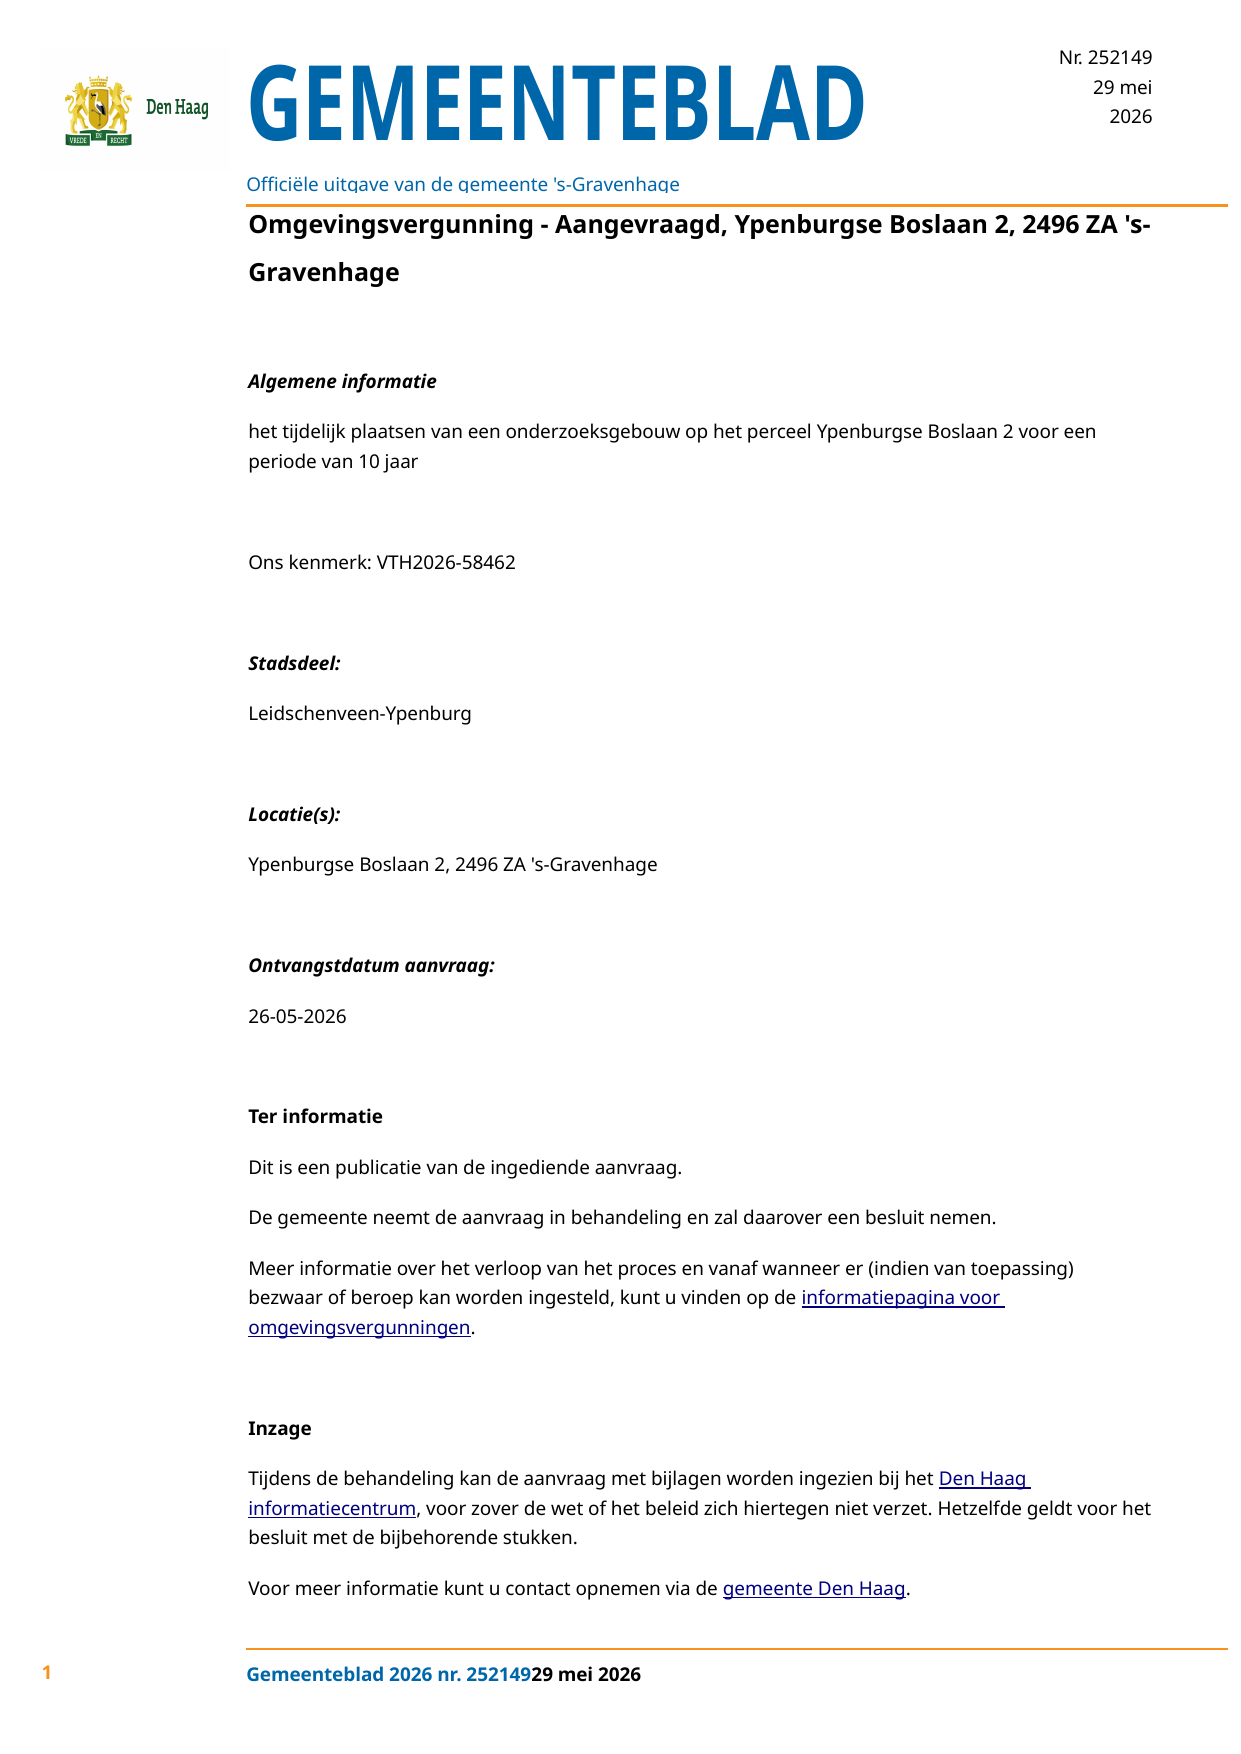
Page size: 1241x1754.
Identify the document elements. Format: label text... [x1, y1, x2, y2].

text Ons kenmerk: VTH2026-58462 [248, 549, 1152, 575]
text De gemeente neemt de aanvraag in behandeling en zal daarover een besluit nemen. [248, 1204, 1152, 1230]
picture [41, 47, 231, 172]
text Omgevingsvergunning - Aangevraagd, Ypenburgse Boslaan 2, 2496 ZA 's-Gravenhage [248, 207, 1152, 288]
text Stadsdeel: [248, 650, 1152, 676]
text Voor meer informatie kunt u contact opnemen via de gemeente Den Haag. [248, 1575, 1152, 1601]
text Inzage [248, 1415, 1152, 1441]
text Algemene informatie [248, 368, 1152, 394]
text Ter informatie [248, 1104, 1152, 1129]
text Locatie(s): [248, 801, 1152, 827]
text Meer informatie over het verloop van het proces en vanaf wanneer er (indien van toepassing) bezwaar of beroep kan worden ingesteld, kunt u vinden op de informatiepagina voor omgevingsvergunningen. [248, 1255, 1152, 1340]
text Dit is een publicatie van de ingediende aanvraag. [248, 1154, 1152, 1180]
text Ypenburgse Boslaan 2, 2496 ZA 's-Gravenhage [248, 852, 1152, 877]
text het tijdelijk plaatsen van een onderzoeksgebouw op het perceel Ypenburgse Boslaan 2 voor een periode van 10 jaar [248, 419, 1152, 474]
text 26-05-2026 [248, 1003, 1152, 1029]
text Ontvangstdatum aanvraag: [248, 952, 1152, 978]
text Tijdens de behandeling kan de aanvraag met bijlagen worden ingezien bij het Den Haag informatiecentrum, voor zover de wet of het beleid zich hiertegen niet verzet. Hetzelfde geldt voor het besluit met de bijbehorende stukken. [248, 1465, 1152, 1550]
text Leidschenveen-Ypenburg [248, 700, 1152, 726]
